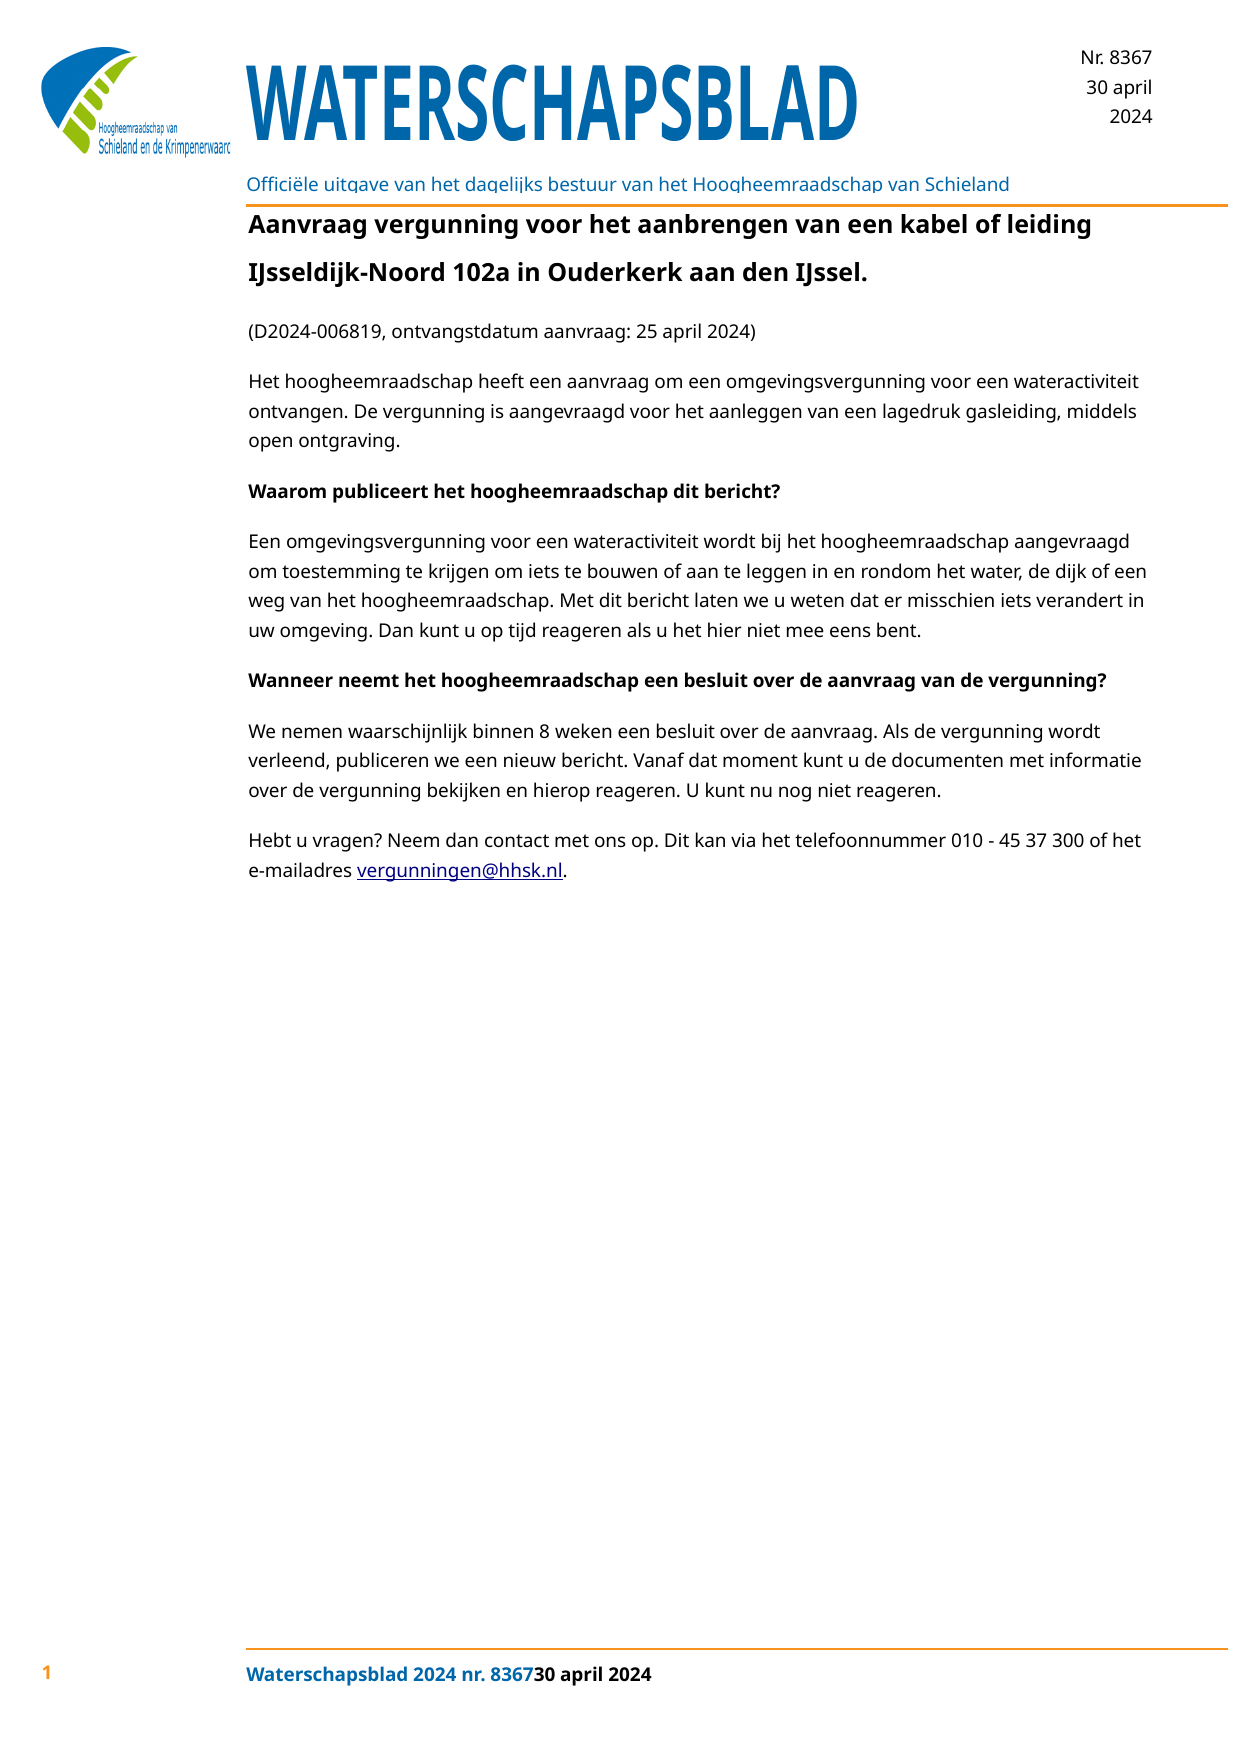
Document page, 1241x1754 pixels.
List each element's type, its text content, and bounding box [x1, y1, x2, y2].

text We nemen waarschijnlijk binnen 8 weken een besluit over de aanvraag. Als de vergunning wordt verleend, publiceren we een nieuw bericht. Vanaf dat moment kunt u de documenten met informatie over de vergunning bekijken en hierop reageren. U kunt nu nog niet reageren. [248, 718, 1152, 803]
text Het hoogheemraadschap heeft een aanvraag om een omgevingsvergunning voor een wateractiviteit ontvangen. De vergunning is aangevraagd voor het aanleggen van een lagedruk gasleiding, middels open ontgraving. [248, 368, 1152, 453]
picture [41, 47, 231, 172]
text (D2024-006819, ontvangstdatum aanvraag: 25 april 2024) [248, 318, 1152, 344]
text Aanvraag vergunning voor het aanbrengen van een kabel of leiding IJsseldijk-Noord 102a in Ouderkerk aan den IJssel. [248, 207, 1152, 288]
text Hebt u vragen? Neem dan contact met ons op. Dit kan via het telefoonnummer 010 - 45 37 300 of het e-mailadres vergunningen@hhsk.nl. [248, 827, 1152, 883]
text Waarom publiceert het hoogheemraadschap dit bericht? [248, 478, 1152, 504]
text Een omgevingsvergunning voor een wateractiviteit wordt bij het hoogheemraadschap aangevraagd om toestemming te krijgen om iets te bouwen of aan te leggen in en rondom het water, de dijk of een weg van het hoogheemraadschap. Met dit bericht laten we u weten dat er misschien iets verandert in uw omgeving. Dan kunt u op tijd reageren als u het hier niet mee eens bent. [248, 528, 1152, 643]
text Wanneer neemt het hoogheemraadschap een besluit over de aanvraag van de vergunning? [248, 667, 1152, 693]
